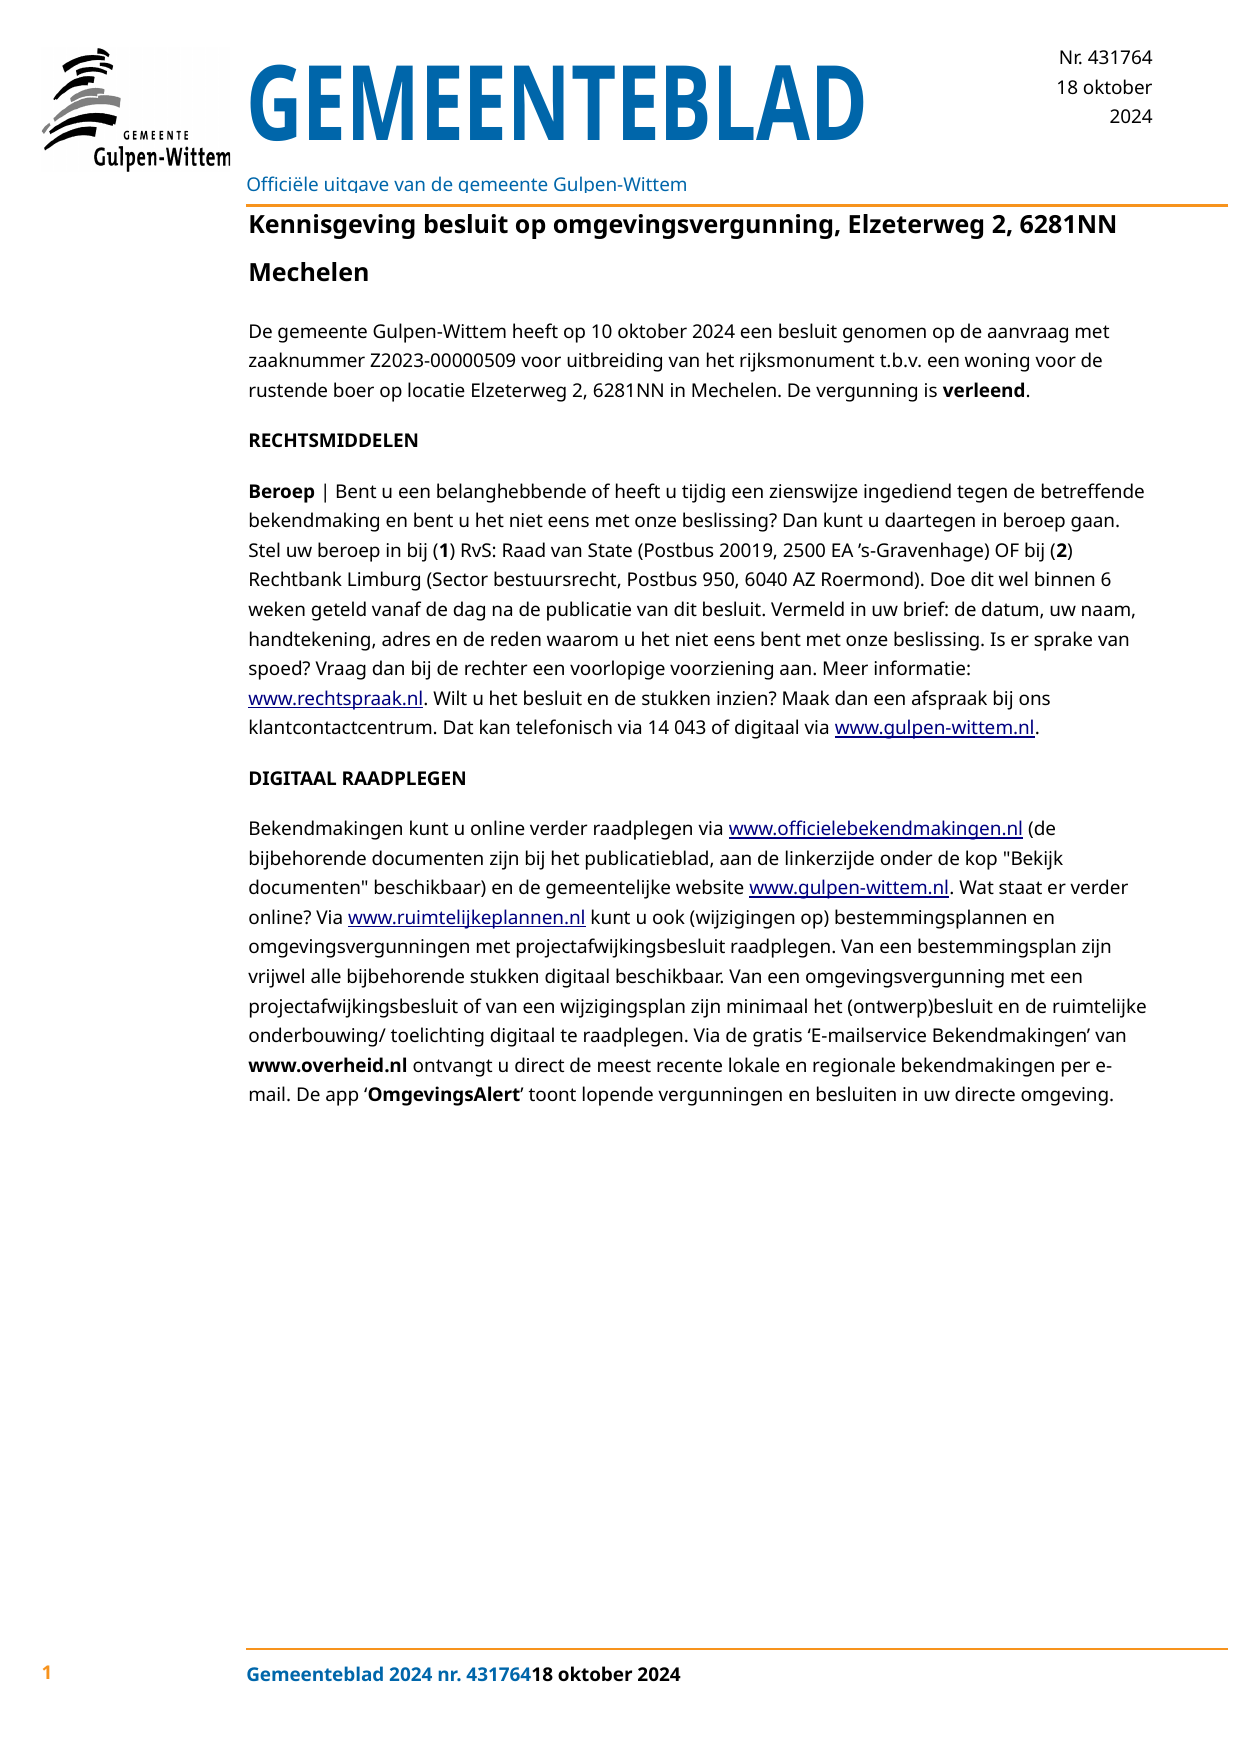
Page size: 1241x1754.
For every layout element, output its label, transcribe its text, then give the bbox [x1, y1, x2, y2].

text Kennisgeving besluit op omgevingsvergunning, Elzeterweg 2, 6281NN Mechelen [248, 207, 1152, 288]
text Beroep | Bent u een belanghebbende of heeft u tijdig een zienswijze ingediend tegen de betreffende bekendmaking en bent u het niet eens met onze beslissing? Dan kunt u daartegen in beroep gaan. Stel uw beroep in bij (1) RvS: Raad van State (Postbus 20019, 2500 EA ’s-Gravenhage) OF bij (2) Rechtbank Limburg (Sector bestuursrecht, Postbus 950, 6040 AZ Roermond). Doe dit wel binnen 6 weken geteld vanaf de dag na de publicatie van dit besluit. Vermeld in uw brief: de datum, uw naam, handtekening, adres en de reden waarom u het niet eens bent met onze beslissing. Is er sprake van spoed? Vraag dan bij de rechter een voorlopige voorziening aan. Meer informatie: www.rechtspraak.nl. Wilt u het besluit en de stukken inzien? Maak dan een afspraak bij ons klantcontactcentrum. Dat kan telefonisch via 14 043 of digitaal via www.gulpen-wittem.nl. [248, 478, 1152, 740]
picture [41, 47, 231, 172]
text RECHTSMIDDELEN [248, 427, 1152, 453]
text DIGITAAL RAADPLEGEN [248, 765, 1152, 791]
text De gemeente Gulpen-Wittem heeft op 10 oktober 2024 een besluit genomen op de aanvraag met zaaknummer Z2023-00000509 voor uitbreiding van het rijksmonument t.b.v. een woning voor de rustende boer op locatie Elzeterweg 2, 6281NN in Mechelen. De vergunning is verleend. [248, 318, 1152, 403]
text Bekendmakingen kunt u online verder raadplegen via www.officielebekendmakingen.nl (de bijbehorende documenten zijn bij het publicatieblad, aan de linkerzijde onder de kop "Bekijk documenten" beschikbaar) en de gemeentelijke website www.gulpen-wittem.nl. Wat staat er verder online? Via www.ruimtelijkeplannen.nl kunt u ook (wijzigingen op) bestemmingsplannen en omgevingsvergunningen met projectafwijkingsbesluit raadplegen. Van een bestemmingsplan zijn vrijwel alle bijbehorende stukken digitaal beschikbaar. Van een omgevingsvergunning met een projectafwijkingsbesluit of van een wijzigingsplan zijn minimaal het (ontwerp)besluit en de ruimtelijke onderbouwing/ toelichting digitaal te raadplegen. Via de gratis ‘E-mailservice Bekendmakingen’ van www.overheid.nl ontvangt u direct de meest recente lokale en regionale bekendmakingen per e-mail. De app ‘OmgevingsAlert’ toont lopende vergunningen en besluiten in uw directe omgeving. [248, 815, 1152, 1107]
